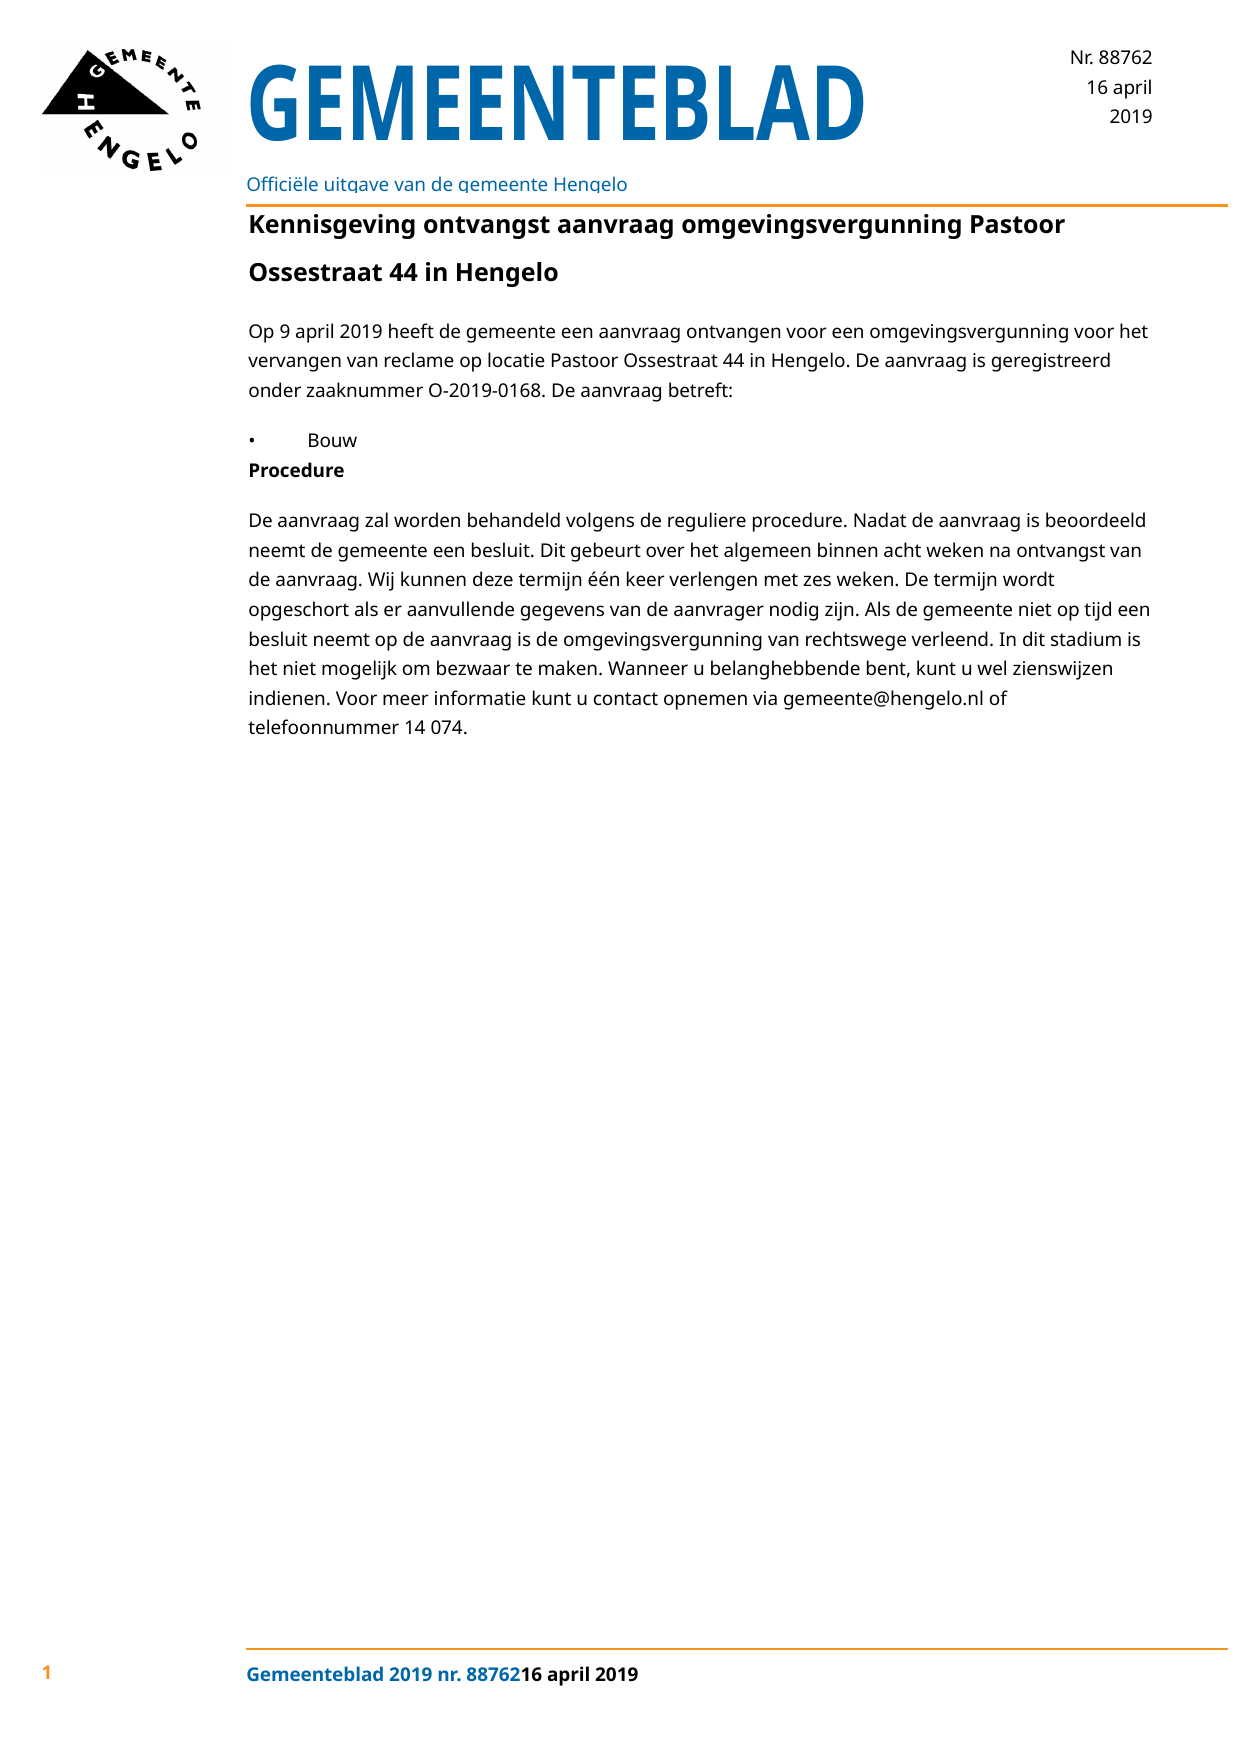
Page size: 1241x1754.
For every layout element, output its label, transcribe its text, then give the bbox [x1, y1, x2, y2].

text Op 9 april 2019 heeft de gemeente een aanvraag ontvangen voor een omgevingsvergunning voor het vervangen van reclame op locatie Pastoor Ossestraat 44 in Hengelo. De aanvraag is geregistreerd onder zaaknummer O-2019-0168. De aanvraag betreft: [248, 318, 1152, 403]
list Bouw [248, 427, 1152, 453]
text Kennisgeving ontvangst aanvraag omgevingsvergunning Pastoor Ossestraat 44 in Hengelo [248, 207, 1152, 288]
picture [41, 47, 231, 172]
text De aanvraag zal worden behandeld volgens de reguliere procedure. Nadat de aanvraag is beoordeeld neemt de gemeente een besluit. Dit gebeurt over het algemeen binnen acht weken na ontvangst van de aanvraag. Wij kunnen deze termijn één keer verlengen met zes weken. De termijn wordt opgeschort als er aanvullende gegevens van de aanvrager nodig zijn. Als de gemeente niet op tijd een besluit neemt op de aanvraag is de omgevingsvergunning van rechtswege verleend. In dit stadium is het niet mogelijk om bezwaar te maken. Wanneer u belanghebbende bent, kunt u wel zienswijzen indienen. Voor meer informatie kunt u contact opnemen via gemeente@hengelo.nl of telefoonnummer 14 074. [248, 507, 1152, 740]
text Procedure [248, 457, 1152, 483]
